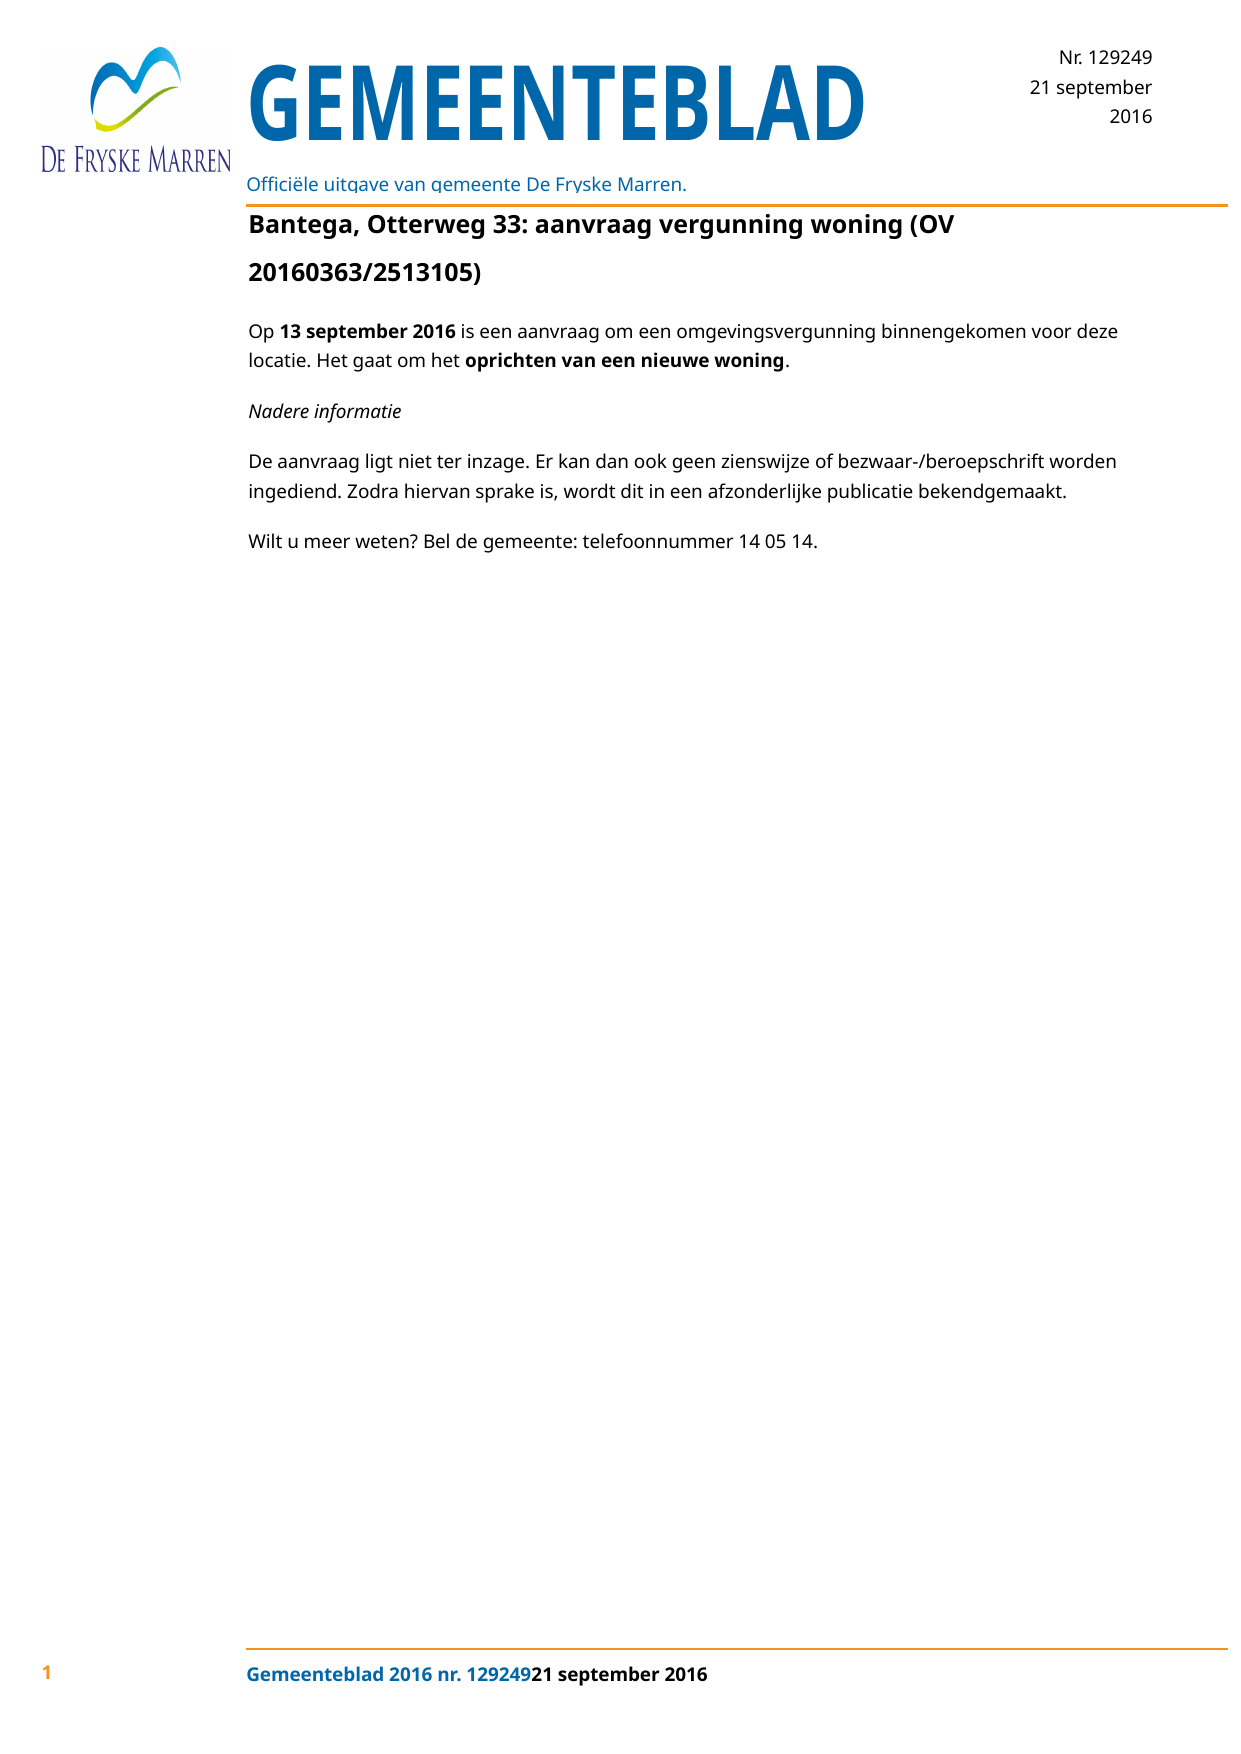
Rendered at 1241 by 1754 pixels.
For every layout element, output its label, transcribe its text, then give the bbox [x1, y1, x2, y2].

text Op 13 september 2016 is een aanvraag om een omgevingsvergunning binnengekomen voor deze locatie. Het gaat om het oprichten van een nieuwe woning. [248, 318, 1152, 373]
text Wilt u meer weten? Bel de gemeente: telefoonnummer 14 05 14. [248, 528, 1152, 554]
text Nadere informatie [248, 398, 1152, 424]
picture [41, 47, 231, 172]
text Bantega, Otterweg 33: aanvraag vergunning woning (OV 20160363/2513105) [248, 207, 1152, 288]
text De aanvraag ligt niet ter inzage. Er kan dan ook geen zienswijze of bezwaar-/beroepschrift worden ingediend. Zodra hiervan sprake is, wordt dit in een afzonderlijke publicatie bekendgemaakt. [248, 448, 1152, 504]
